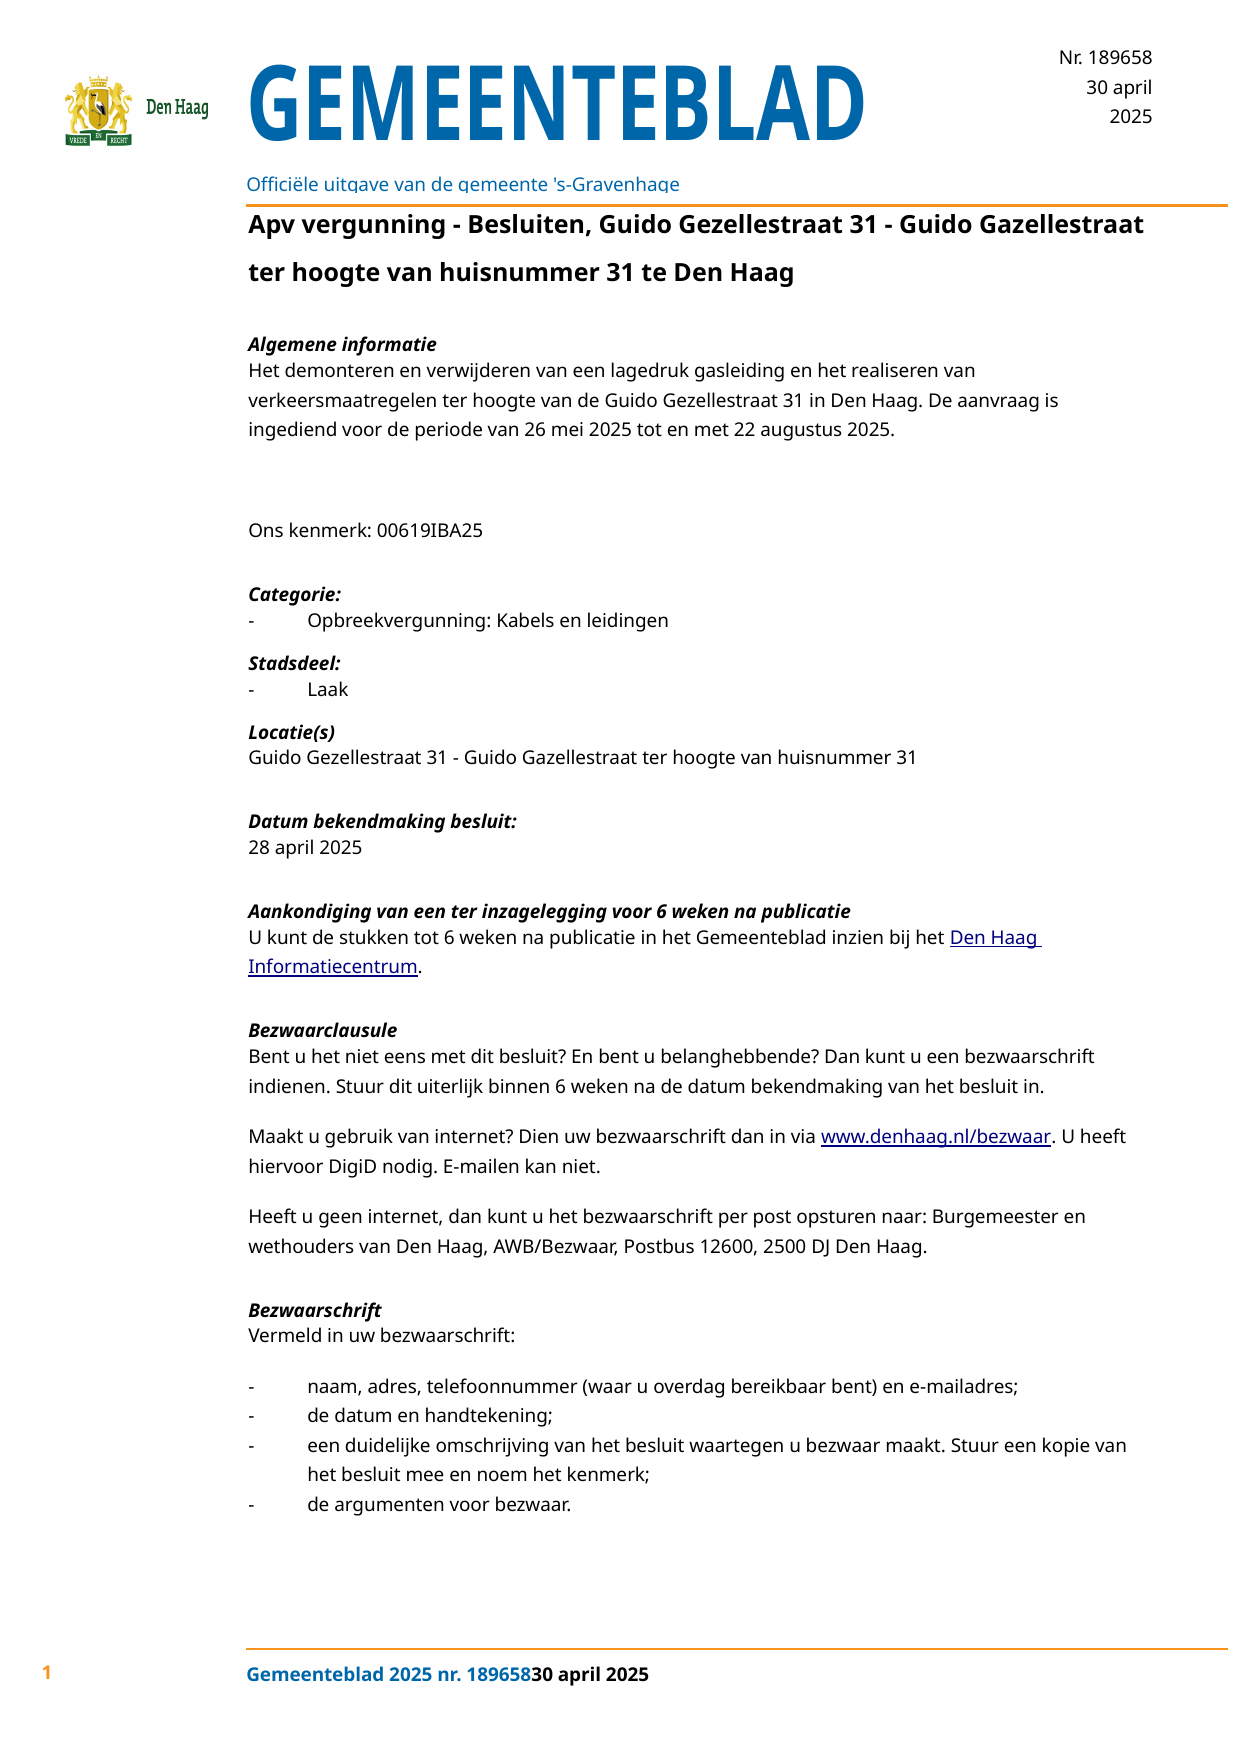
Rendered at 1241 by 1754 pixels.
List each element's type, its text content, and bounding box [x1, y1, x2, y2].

list de argumenten voor bezwaar. [248, 1491, 1152, 1517]
text Bezwaarclausule [248, 1017, 1152, 1043]
text Categorie: [248, 581, 1152, 607]
text Ons kenmerk: 00619IBA25 [248, 517, 1152, 543]
text Bent u het niet eens met dit besluit? En bent u belanghebbende? Dan kunt u een bezwaarschrift indienen. Stuur dit uiterlijk binnen 6 weken na de datum bekendmaking van het besluit in. [248, 1043, 1152, 1098]
text Maakt u gebruik van internet? Dien uw bezwaarschrift dan in via www.denhaag.nl/bezwaar. U heeft hiervoor DigiD nodig. E-mailen kan niet. [248, 1123, 1152, 1178]
text Aankondiging van een ter inzagelegging voor 6 weken na publicatie [248, 898, 1152, 924]
text 28 april 2025 [248, 834, 1152, 860]
text Algemene informatie [248, 331, 1152, 357]
text Locatie(s) [248, 719, 1152, 744]
list Laak [248, 676, 1152, 701]
text Bezwaarschrift [248, 1297, 1152, 1322]
picture [41, 47, 231, 172]
text Stadsdeel: [248, 650, 1152, 676]
list de datum en handtekening; [248, 1402, 1152, 1428]
text Het demonteren en verwijderen van een lagedruk gasleiding en het realiseren van verkeersmaatregelen ter hoogte van de Guido Gezellestraat 31 in Den Haag. De aanvraag is ingediend voor de periode van 26 mei 2025 tot en met 22 augustus 2025. [248, 357, 1152, 442]
text Guido Gezellestraat 31 - Guido Gazellestraat ter hoogte van huisnummer 31 [248, 744, 1152, 770]
text Vermeld in uw bezwaarschrift: [248, 1322, 1152, 1348]
list naam, adres, telefoonnummer (waar u overdag bereikbaar bent) en e-mailadres; [248, 1373, 1152, 1399]
text Heeft u geen internet, dan kunt u het bezwaarschrift per post opsturen naar: Burgemeester en wethouders van Den Haag, AWB/Bezwaar, Postbus 12600, 2500 DJ Den Haag. [248, 1203, 1152, 1258]
list een duidelijke omschrijving van het besluit waartegen u bezwaar maakt. Stuur een kopie van het besluit mee en noem het kenmerk; [248, 1432, 1152, 1487]
list Opbreekvergunning: Kabels en leidingen [248, 607, 1152, 633]
text Apv vergunning - Besluiten, Guido Gezellestraat 31 - Guido Gazellestraat ter hoogte van huisnummer 31 te Den Haag [248, 207, 1152, 288]
text U kunt de stukken tot 6 weken na publicatie in het Gemeenteblad inzien bij het Den Haag Informatiecentrum. [248, 924, 1152, 979]
text Datum bekendmaking besluit: [248, 808, 1152, 834]
